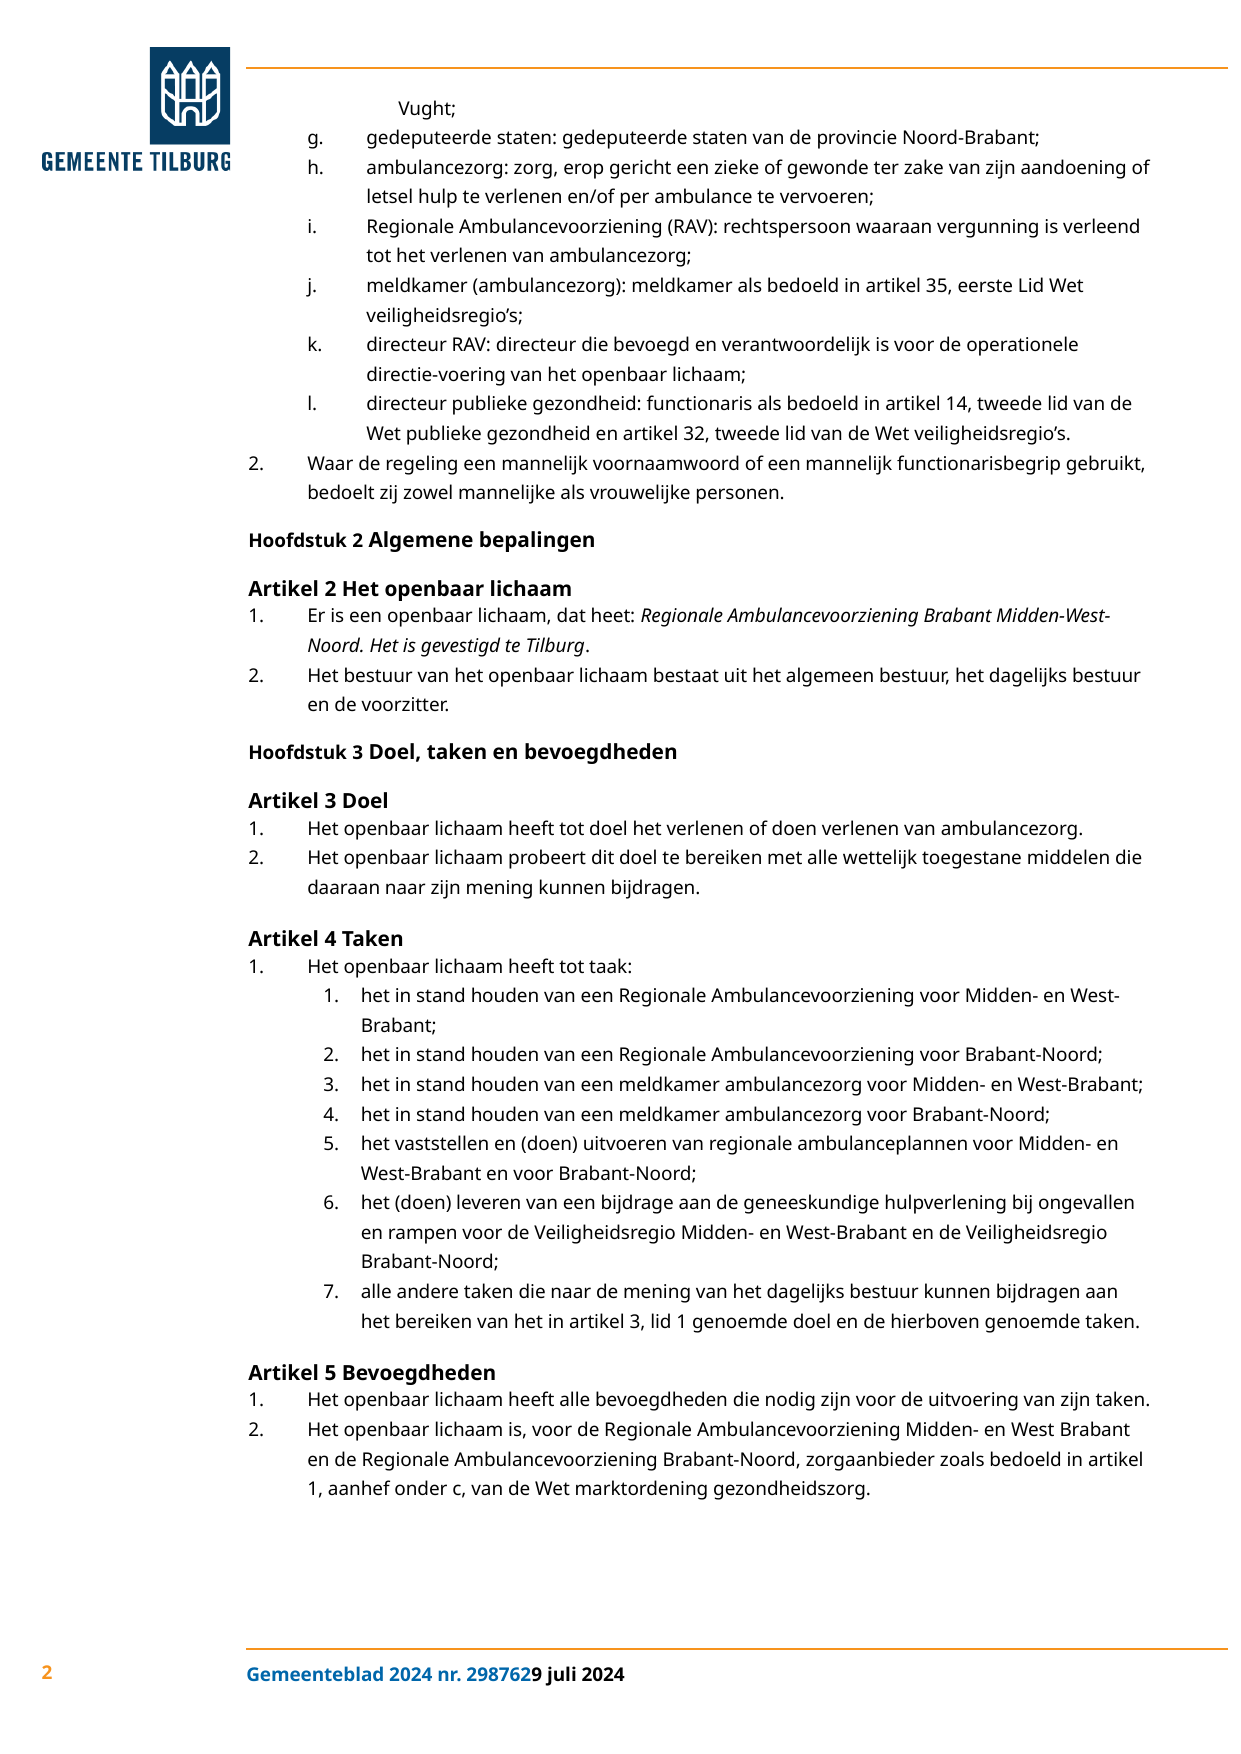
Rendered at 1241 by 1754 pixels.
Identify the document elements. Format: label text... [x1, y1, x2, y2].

list het in stand houden van een meldkamer ambulancezorg voor Brabant-Noord; [323, 1101, 1152, 1126]
text Artikel 3 Doel [248, 786, 1152, 815]
list het in stand houden van een Regionale Ambulancevoorziening voor Midden- en West-Brabant; [323, 982, 1152, 1038]
list het (doen) leveren van een bijdrage aan de geneeskundige hulpverlening bij ongevallen en rampen voor de Veiligheidsregio Midden- en West-Brabant en de Veiligheidsregio Brabant-Noord; [323, 1189, 1152, 1274]
list Regionale Ambulancevoorziening (RAV): rechtspersoon waaraan vergunning is verleend tot het verlenen van ambulancezorg; [307, 213, 1152, 268]
list meldkamer (ambulancezorg): meldkamer als bedoeld in artikel 35, eerste Lid Wet veiligheidsregio’s; [307, 272, 1152, 328]
list Waar de regeling een mannelijk voornaamwoord of een mannelijk functionarisbegrip gebruikt, bedoelt zij zowel mannelijke als vrouwelijke personen. [248, 450, 1152, 505]
text Artikel 2 Het openbaar lichaam [248, 574, 1152, 603]
picture [41, 47, 231, 172]
list Het openbaar lichaam probeert dit doel te bereiken met alle wettelijk toegestane middelen die daaraan naar zijn mening kunnen bijdragen. [248, 844, 1152, 900]
list alle andere taken die naar de mening van het dagelijks bestuur kunnen bijdragen aan het bereiken van het in artikel 3, lid 1 genoemde doel en de hierboven genoemde taken. [323, 1278, 1152, 1333]
list het vaststellen en (doen) uitvoeren van regionale ambulanceplannen voor Midden- en West-Brabant en voor Brabant-Noord; [323, 1130, 1152, 1186]
list Het bestuur van het openbaar lichaam bestaat uit het algemeen bestuur, het dagelijks bestuur en de voorzitter. [248, 662, 1152, 717]
list directeur RAV: directeur die bevoegd en verantwoordelijk is voor de operationele directie-voering van het openbaar lichaam; [307, 331, 1152, 387]
list het in stand houden van een Regionale Ambulancevoorziening voor Brabant-Noord; [323, 1042, 1152, 1067]
list Het openbaar lichaam is, voor de Regionale Ambulancevoorziening Midden- en West Brabant en de Regionale Ambulancevoorziening Brabant-Noord, zorgaanbieder zoals bedoeld in artikel 1, aanhef onder c, van de Wet marktordening gezondheidszorg. [248, 1416, 1152, 1501]
list directeur publieke gezondheid: functionaris als bedoeld in artikel 14, tweede lid van de Wet publieke gezondheid en artikel 32, tweede lid van de Wet veiligheidsregio’s. [307, 391, 1152, 446]
list Het openbaar lichaam heeft tot doel het verlenen of doen verlenen van ambulancezorg. [248, 815, 1152, 841]
list Er is een openbaar lichaam, dat heet: Regionale Ambulancevoorziening Brabant Midden-West-Noord. Het is gevestigd te Tilburg. [248, 603, 1152, 658]
text Hoofdstuk 3 Doel, taken en bevoegdheden [248, 737, 1152, 766]
text Artikel 4 Taken [248, 924, 1152, 953]
text Hoofdstuk 2 Algemene bepalingen [248, 525, 1152, 553]
list Vught; [361, 95, 1152, 121]
list ambulancezorg: zorg, erop gericht een zieke of gewonde ter zake van zijn aandoening of letsel hulp te verlenen en/of per ambulance te vervoeren; [307, 154, 1152, 209]
list Het openbaar lichaam heeft tot taak: [248, 953, 1152, 978]
text Artikel 5 Bevoegdheden [248, 1358, 1152, 1387]
list het in stand houden van een meldkamer ambulancezorg voor Midden- en West-Brabant; [323, 1071, 1152, 1097]
list Het openbaar lichaam heeft alle bevoegdheden die nodig zijn voor de uitvoering van zijn taken. [248, 1387, 1152, 1412]
list gedeputeerde staten: gedeputeerde staten van de provincie Noord-Brabant; [307, 124, 1152, 150]
